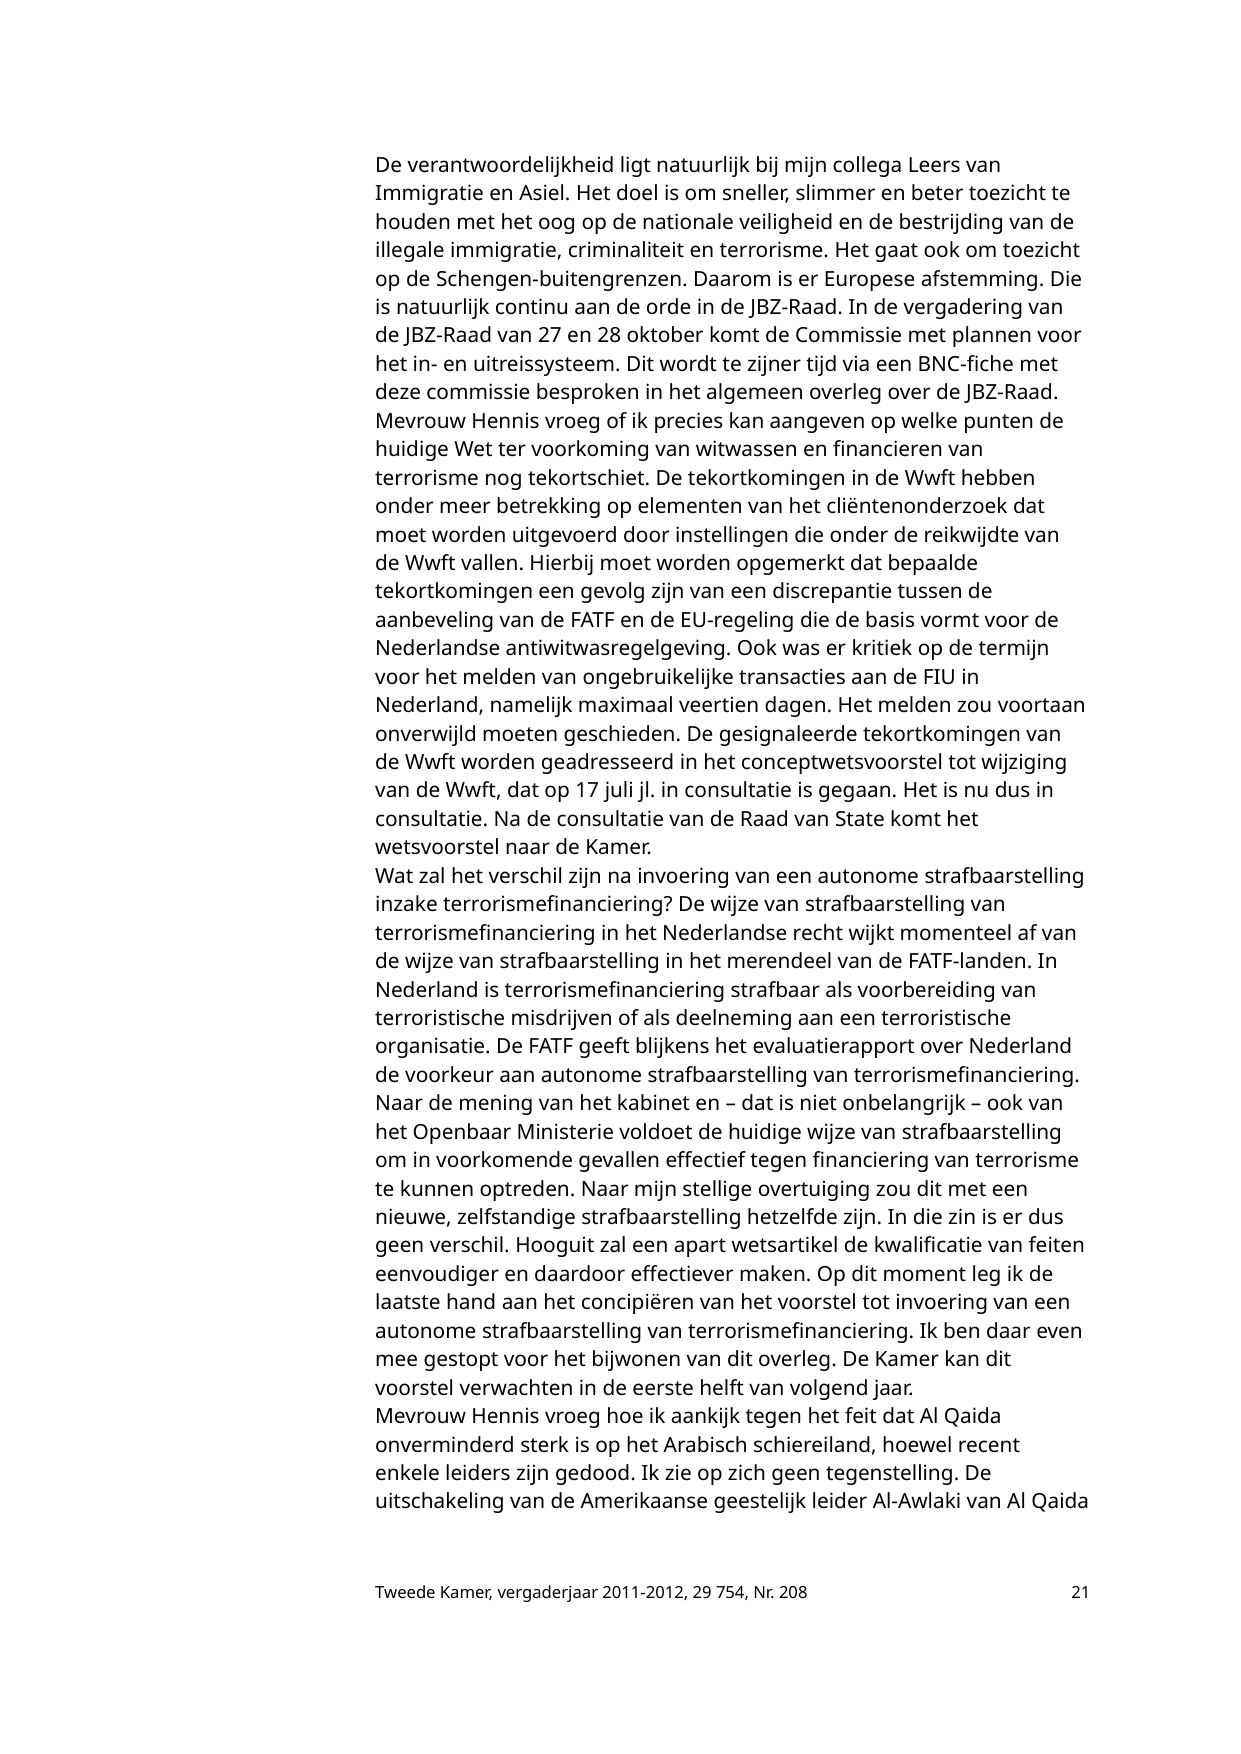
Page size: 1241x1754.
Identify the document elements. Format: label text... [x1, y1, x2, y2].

text De verantwoordelijkheid ligt natuurlijk bij mijn collega Leers van Immigratie en Asiel. Het doel is om sneller, slimmer en beter toezicht te houden met het oog op de nationale veiligheid en de bestrijding van de illegale immigratie, criminaliteit en terrorisme. Het gaat ook om toezicht op de Schengen-buitengrenzen. Daarom is er Europese afstemming. Die is natuurlijk continu aan de orde in de JBZ-Raad. In de vergadering van de JBZ-Raad van 27 en 28 oktober komt de Commissie met plannen voor het in- en uitreissysteem. Dit wordt te zijner tijd via een BNC-fiche met deze commissie besproken in het algemeen overleg over de JBZ-Raad. [375, 150, 1090, 406]
text Mevrouw Hennis vroeg hoe ik aankijk tegen het feit dat Al Qaida onverminderd sterk is op het Arabisch schiereiland, hoewel recent enkele leiders zijn gedood. Ik zie op zich geen tegenstelling. De uitschakeling van de Amerikaanse geestelijk leider Al-Awlaki van Al Qaida [375, 1401, 1090, 1515]
text Wat zal het verschil zijn na invoering van een autonome strafbaarstelling inzake terrorismefinanciering? De wijze van strafbaarstelling van terrorismefinanciering in het Nederlandse recht wijkt momenteel af van de wijze van strafbaarstelling in het merendeel van de FATF-landen. In Nederland is terrorismefinanciering strafbaar als voorbereiding van terroristische misdrijven of als deelneming aan een terroristische organisatie. De FATF geeft blijkens het evaluatierapport over Nederland de voorkeur aan autonome strafbaarstelling van terrorismefinanciering. Naar de mening van het kabinet en – dat is niet onbelangrijk – ook van het Openbaar Ministerie voldoet de huidige wijze van strafbaarstelling om in voorkomende gevallen effectief tegen financiering van terrorisme te kunnen optreden. Naar mijn stellige overtuiging zou dit met een nieuwe, zelfstandige strafbaarstelling hetzelfde zijn. In die zin is er dus geen verschil. Hooguit zal een apart wetsartikel de kwalificatie van feiten eenvoudiger en daardoor effectiever maken. Op dit moment leg ik de laatste hand aan het concipiëren van het voorstel tot invoering van een autonome strafbaarstelling van terrorismefinanciering. Ik ben daar even mee gestopt voor het bijwonen van dit overleg. De Kamer kan dit voorstel verwachten in de eerste helft van volgend jaar. [375, 861, 1090, 1401]
text Mevrouw Hennis vroeg of ik precies kan aangeven op welke punten de huidige Wet ter voorkoming van witwassen en financieren van terrorisme nog tekortschiet. De tekortkomingen in de Wwft hebben onder meer betrekking op elementen van het cliëntenonderzoek dat moet worden uitgevoerd door instellingen die onder de reikwijdte van de Wwft vallen. Hierbij moet worden opgemerkt dat bepaalde tekortkomingen een gevolg zijn van een discrepantie tussen de aanbeveling van de FATF en de EU-regeling die de basis vormt voor de Nederlandse antiwitwasregelgeving. Ook was er kritiek op de termijn voor het melden van ongebruikelijke transacties aan de FIU in Nederland, namelijk maximaal veertien dagen. Het melden zou voortaan onverwijld moeten geschieden. De gesignaleerde tekortkomingen van de Wwft worden geadresseerd in het conceptwetsvoorstel tot wijziging van de Wwft, dat op 17 juli jl. in consultatie is gegaan. Het is nu dus in consultatie. Na de consultatie van de Raad van State komt het wetsvoorstel naar de Kamer. [375, 406, 1090, 861]
